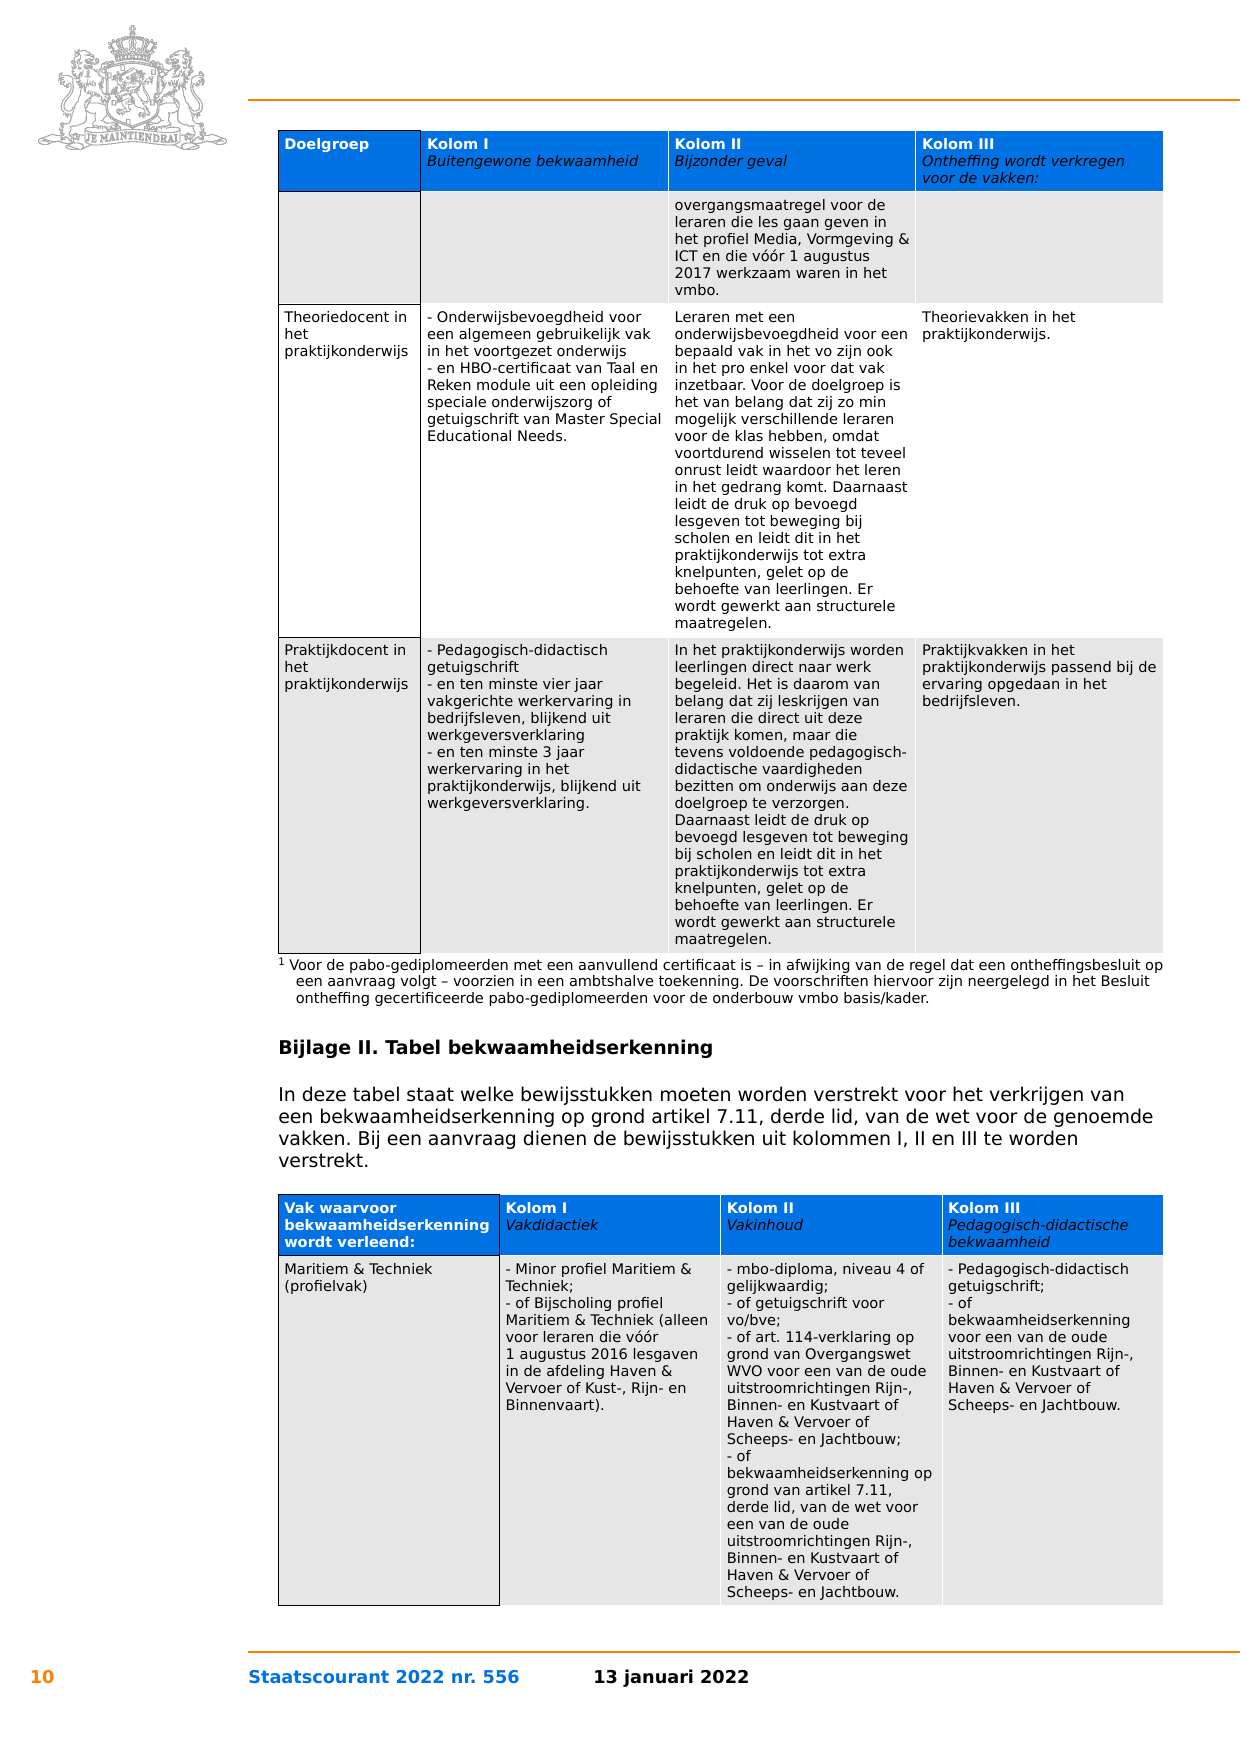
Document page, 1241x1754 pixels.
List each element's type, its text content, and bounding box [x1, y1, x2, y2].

table_header Vak waarvoor bekwaamheidserkenning wordt verleend: [279, 1195, 499, 1255]
table_header Kolom I Vakdidactiek [500, 1195, 720, 1255]
table_header Kolom I Buitengewone bekwaamheid [421, 131, 668, 191]
table_header Kolom III Pedagogisch-didactische bekwaamheid [943, 1195, 1163, 1255]
table_cell - Pedagogisch-didactisch getuigschrift - en ten minste vier jaar vakgerichte werkervaring in bedrijfsleven, blijkend uit werkgeversverklaring - en ten minste 3 jaar werkervaring in het praktijkonderwijs, blijkend uit werkgeversverklaring. [421, 638, 668, 953]
table_header Kolom III Ontheffing wordt verkregen voor de vakken: [916, 131, 1163, 191]
table_cell overgangsmaatregel voor de leraren die les gaan geven in het profiel Media, Vormgeving & ICT en die vóór 1 augustus 2017 werkzaam waren in het vmbo. [669, 192, 915, 303]
table_header Kolom II Vakinhoud [721, 1195, 942, 1255]
table_cell - Pedagogisch-didactisch getuigschrift; - of bekwaamheidserkenning voor een van de oude uitstroomrichtingen Rijn-, Binnen- en Kustvaart of Haven & Vervoer of Scheeps- en Jachtbouw. [943, 1256, 1163, 1605]
subtitle Bijlage II. Tabel bekwaamheidserkenning [278, 1037, 1163, 1059]
table_cell 1 Voor de pabo-gediplomeerden met een aanvullend certificaat is – in afwijking van de regel dat een ontheffingsbesluit op een aanvraag volgt – voorzien in een ambtshalve toekenning. De voorschriften hiervoor zijn neergelegd in het Besluit ontheffing gecertificeerde pabo-gediplomeerden voor de onderbouw vmbo basis/kader. [278, 954, 1163, 1007]
table_cell Leraren met een onderwijsbevoegdheid voor een bepaald vak in het vo zijn ook in het pro enkel voor dat vak inzetbaar. Voor de doelgroep is het van belang dat zij zo min mogelijk verschillende leraren voor de klas hebben, omdat voortdurend wisselen tot teveel onrust leidt waardoor het leren in het gedrang komt. Daarnaast leidt de druk op bevoegd lesgeven tot beweging bij scholen en leidt dit in het praktijkonderwijs tot extra knelpunten, gelet op de behoefte van leerlingen. Er wordt gewerkt aan structurele maatregelen. [669, 305, 915, 637]
table_header Kolom II Bijzonder geval [669, 131, 915, 191]
table_cell [421, 192, 668, 303]
table_cell Maritiem & Techniek (profielvak) [279, 1256, 499, 1605]
table_cell - mbo-diploma, niveau 4 of gelijkwaardig; - of getuigschrift voor vo/bve; - of art. 114-verklaring op grond van Overgangswet WVO voor een van de oude uitstroomrichtingen Rijn-, Binnen- en Kustvaart of Haven & Vervoer of Scheeps- en Jachtbouw; - of bekwaamheidserkenning op grond van artikel 7.11, derde lid, van de wet voor een van de oude uitstroomrichtingen Rijn-, Binnen- en Kustvaart of Haven & Vervoer of Scheeps- en Jachtbouw. [721, 1256, 942, 1605]
table_cell [916, 192, 1163, 303]
text In deze tabel staat welke bewijsstukken moeten worden verstrekt voor het verkrijgen van een bekwaamheidserkenning op grond artikel 7.11, derde lid, van de wet voor de genoemde vakken. Bij een aanvraag dienen de bewijsstukken uit kolommen I, II en III te worden verstrekt. [278, 1084, 1163, 1172]
table_cell Theorievakken in het praktijkonderwijs. [916, 305, 1163, 637]
table_cell - Minor profiel Maritiem & Techniek; - of Bijscholing profiel Maritiem & Techniek (alleen voor leraren die vóór 1 augustus 2016 lesgaven in de afdeling Haven & Vervoer of Kust-, Rijn- en Binnenvaart). [500, 1256, 720, 1605]
picture [38, 25, 227, 150]
table_cell - Onderwijsbevoegdheid voor een algemeen gebruikelijk vak in het voortgezet onderwijs - en HBO-certificaat van Taal en Reken module uit een opleiding speciale onderwijszorg of getuigschrift van Master Special Educational Needs. [421, 305, 668, 637]
table_cell Praktijkvakken in het praktijkonderwijs passend bij de ervaring opgedaan in het bedrijfsleven. [916, 638, 1163, 953]
table_header Doelgroep [279, 131, 420, 191]
table_cell Praktijkdocent in het praktijkonderwijs [279, 638, 420, 953]
table_cell [279, 192, 420, 303]
table_cell In het praktijkonderwijs worden leerlingen direct naar werk begeleid. Het is daarom van belang dat zij leskrijgen van leraren die direct uit deze praktijk komen, maar die tevens voldoende pedagogisch-didactische vaardigheden bezitten om onderwijs aan deze doelgroep te verzorgen. Daarnaast leidt de druk op bevoegd lesgeven tot beweging bij scholen en leidt dit in het praktijkonderwijs tot extra knelpunten, gelet op de behoefte van leerlingen. Er wordt gewerkt aan structurele maatregelen. [669, 638, 915, 953]
table_cell Theoriedocent in het praktijkonderwijs [279, 305, 420, 637]
